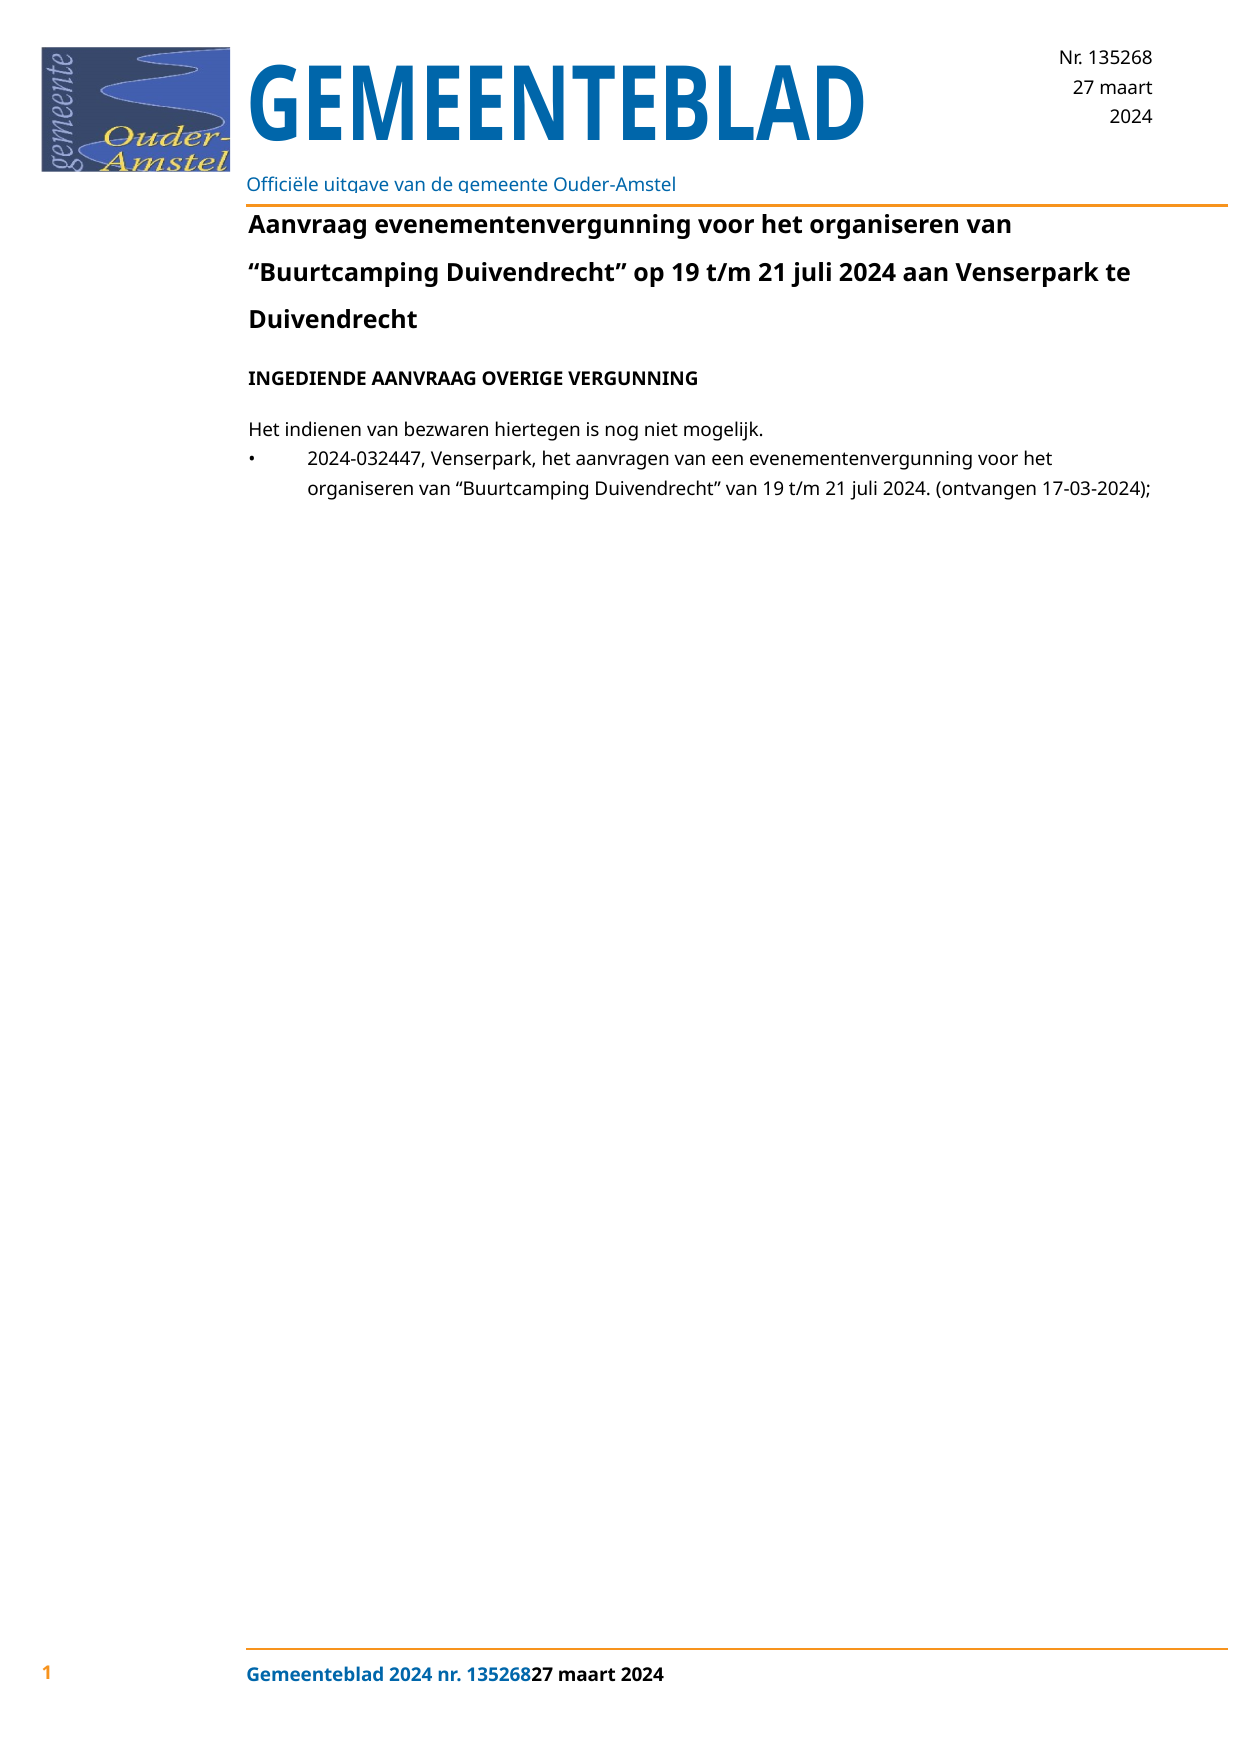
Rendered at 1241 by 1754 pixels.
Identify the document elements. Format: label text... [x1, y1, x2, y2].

text Aanvraag evenementenvergunning voor het organiseren van “Buurtcamping Duivendrecht” op 19 t/m 21 juli 2024 aan Venserpark te Duivendrecht [248, 207, 1152, 336]
list 2024-032447, Venserpark, het aanvragen van een evenementenvergunning voor het organiseren van “Buurtcamping Duivendrecht” van 19 t/m 21 juli 2024. (ontvangen 17-03-2024); [248, 446, 1152, 501]
picture [41, 47, 231, 172]
text Het indienen van bezwaren hiertegen is nog niet mogelijk. [248, 416, 1152, 442]
text INGEDIENDE AANVRAAG OVERIGE VERGUNNING [248, 366, 1152, 391]
